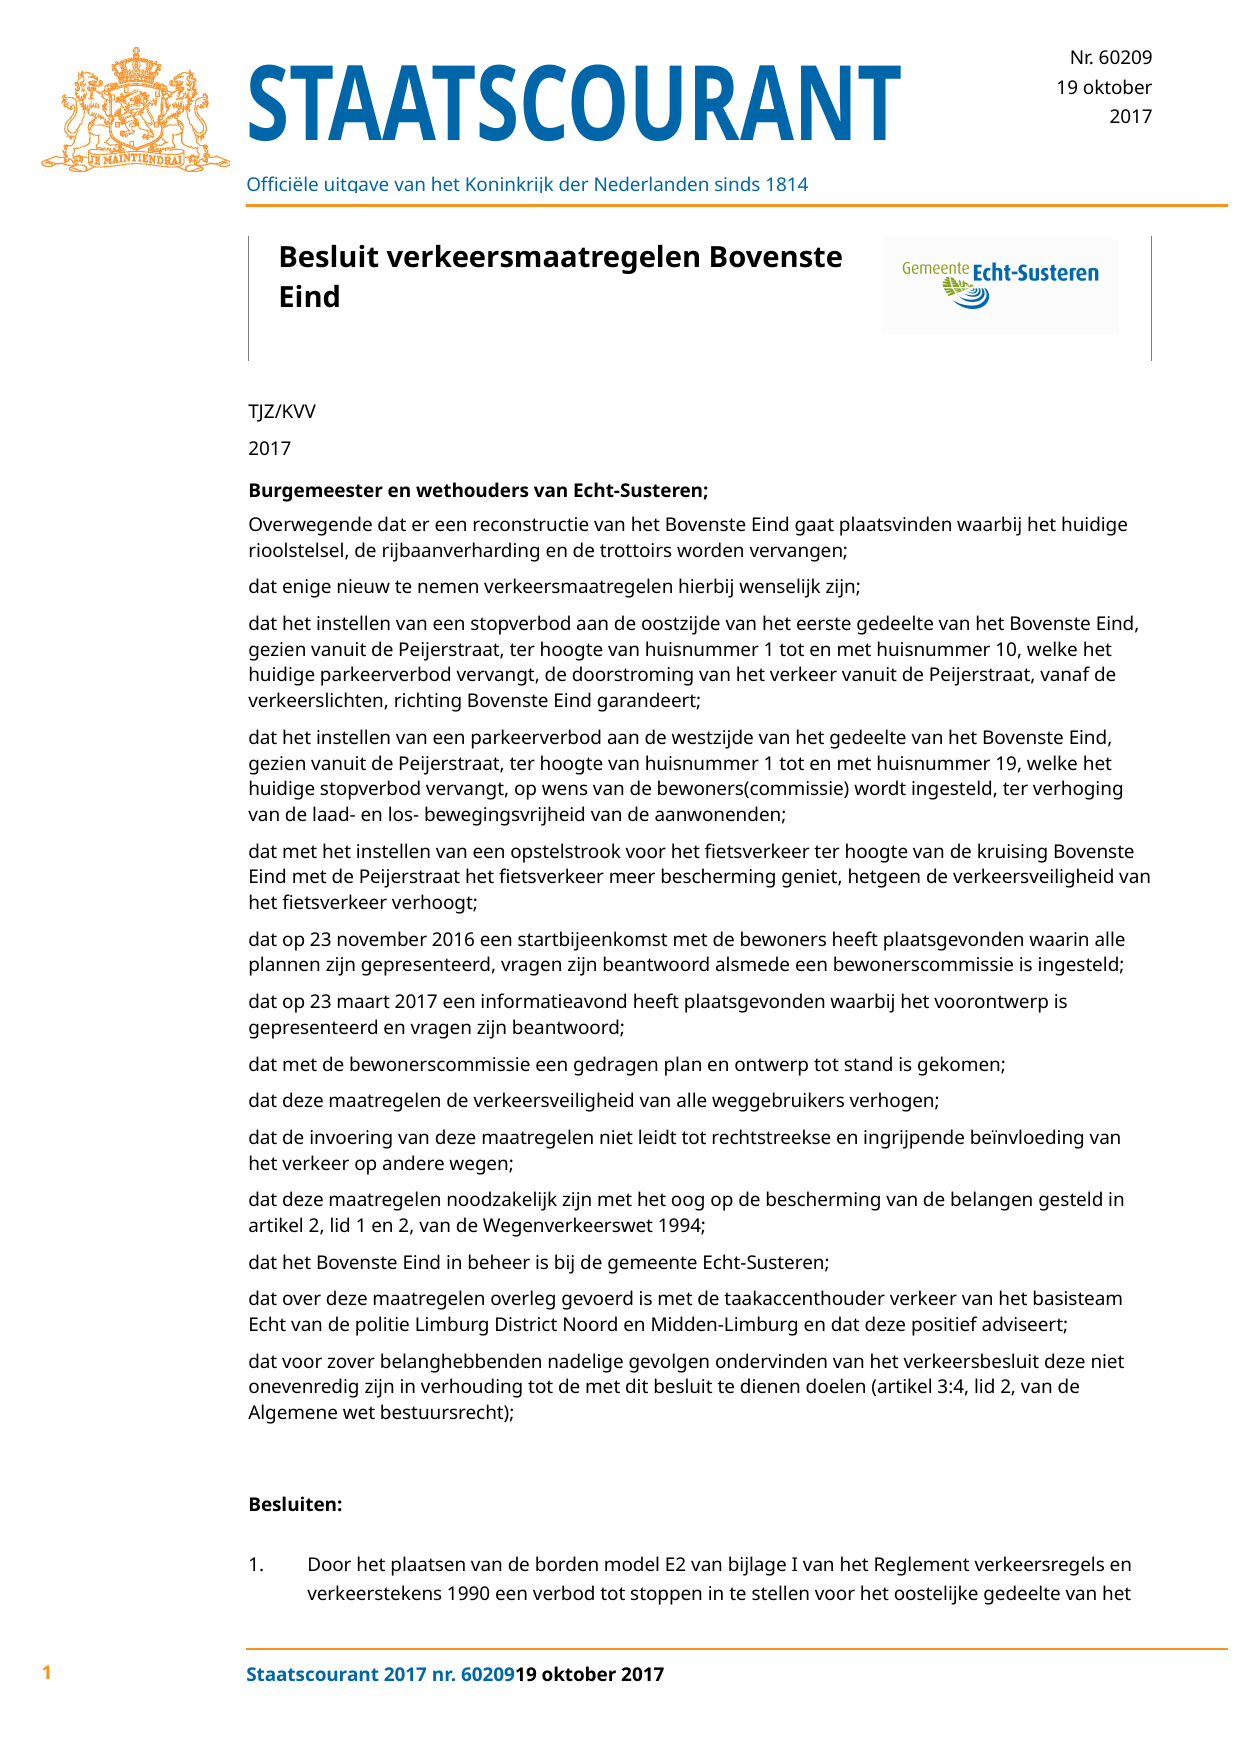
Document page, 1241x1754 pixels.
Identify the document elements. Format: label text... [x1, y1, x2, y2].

text dat voor zover belanghebbenden nadelige gevolgen ondervinden van het verkeersbesluit deze niet onevenredig zijn in verhouding tot de met dit besluit te dienen doelen (artikel 3:4, lid 2, van de Algemene wet bestuursrecht); [248, 1348, 1152, 1425]
text Overwegende dat er een reconstructie van het Bovenste Eind gaat plaatsvinden waarbij het huidige rioolstelsel, de rijbaanverharding en de trottoirs worden vervangen; [248, 511, 1152, 562]
list Door het plaatsen van de borden model E2 van bijlage I van het Reglement verkeersregels en verkeerstekens 1990 een verbod tot stoppen in te stellen voor het oostelijke gedeelte van het [248, 1551, 1152, 1606]
text dat op 23 november 2016 een startbijeenkomst met de bewoners heeft plaatsgevonden waarin alle plannen zijn gepresenteerd, vragen zijn beantwoord alsmede een bewonerscommissie is ingesteld; [248, 926, 1152, 977]
text dat de invoering van deze maatregelen niet leidt tot rechtstreekse en ingrijpende beïnvloeding van het verkeer op andere wegen; [248, 1124, 1152, 1176]
text dat deze maatregelen noodzakelijk zijn met het oog op de bescherming van de belangen gesteld in artikel 2, lid 1 en 2, van de Wegenverkeerswet 1994; [248, 1186, 1152, 1238]
text dat op 23 maart 2017 een informatieavond heeft plaatsgevonden waarbij het voorontwerp is gepresenteerd en vragen zijn beantwoord; [248, 988, 1152, 1040]
text Besluiten: [248, 1492, 1152, 1517]
picture [882, 236, 1119, 335]
text dat met de bewonerscommissie een gedragen plan en ontwerp tot stand is gekomen; [248, 1051, 1152, 1076]
text TJZ/KVV [248, 398, 1152, 424]
text dat enige nieuw te nemen verkeersmaatregelen hierbij wenselijk zijn; [248, 573, 1152, 599]
text dat deze maatregelen de verkeersveiligheid van alle weggebruikers verhogen; [248, 1087, 1152, 1113]
text dat het instellen van een parkeerverbod aan de westzijde van het gedeelte van het Bovenste Eind, gezien vanuit de Peijerstraat, ter hoogte van huisnummer 1 tot en met huisnummer 19, welke het huidige stopverbod vervangt, op wens van de bewoners(commissie) wordt ingesteld, ter verhoging van de laad- en los- bewegingsvrijheid van de aanwonenden; [248, 724, 1152, 827]
text dat het Bovenste Eind in beheer is bij de gemeente Echt-Susteren; [248, 1249, 1152, 1274]
text dat met het instellen van een opstelstrook voor het fietsverkeer ter hoogte van de kruising Bovenste Eind met de Peijerstraat het fietsverkeer meer bescherming geniet, hetgeen de verkeersveiligheid van het fietsverkeer verhoogt; [248, 838, 1152, 915]
text 2017 [248, 435, 1152, 461]
table_header [850, 236, 1151, 361]
text Burgemeester en wethouders van Echt-Susteren; [248, 477, 1152, 503]
text dat het instellen van een stopverbod aan de oostzijde van het eerste gedeelte van het Bovenste Eind, gezien vanuit de Peijerstraat, ter hoogte van huisnummer 1 tot en met huisnummer 10, welke het huidige parkeerverbod vervangt, de doorstroming van het verkeer vanuit de Peijerstraat, vanaf de verkeerslichten, richting Bovenste Eind garandeert; [248, 610, 1152, 713]
text dat over deze maatregelen overleg gevoerd is met de taakaccenthouder verkeer van het basisteam Echt van de politie Limburg District Noord en Midden-Limburg en dat deze positief adviseert; [248, 1286, 1152, 1337]
picture [41, 47, 231, 172]
table_header Besluit verkeersmaatregelen Bovenste Eind [249, 236, 850, 361]
